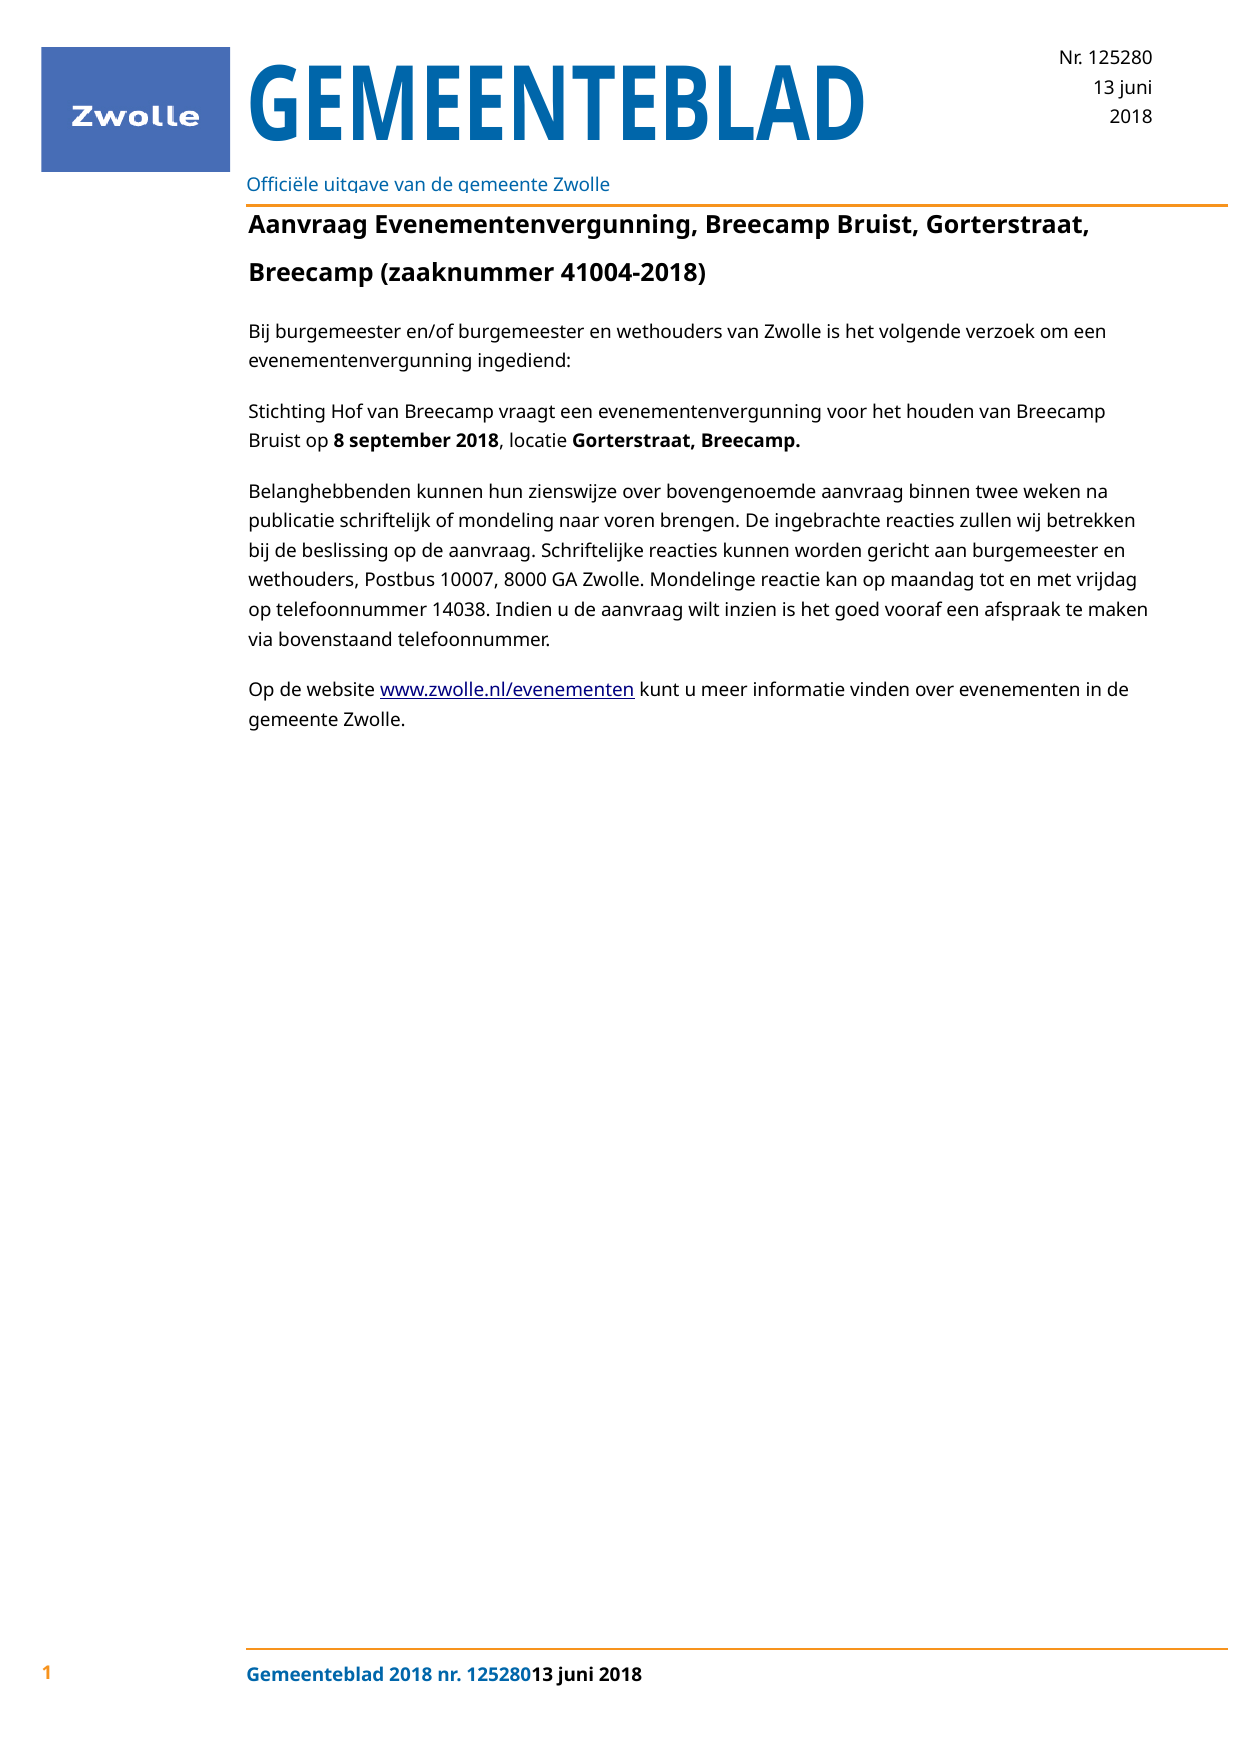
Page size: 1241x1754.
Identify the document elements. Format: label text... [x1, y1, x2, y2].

picture [41, 47, 231, 172]
text Stichting Hof van Breecamp vraagt een evenementenvergunning voor het houden van Breecamp Bruist op 8 september 2018, locatie Gorterstraat, Breecamp. [248, 398, 1152, 453]
text Aanvraag Evenementenvergunning, Breecamp Bruist, Gorterstraat, Breecamp (zaaknummer 41004-2018) [248, 207, 1152, 288]
text Bij burgemeester en/of burgemeester en wethouders van Zwolle is het volgende verzoek om een evenementenvergunning ingediend: [248, 318, 1152, 373]
text Op de website www.zwolle.nl/evenementen kunt u meer informatie vinden over evenementen in de gemeente Zwolle. [248, 676, 1152, 732]
text Belanghebbenden kunnen hun zienswijze over bovengenoemde aanvraag binnen twee weken na publicatie schriftelijk of mondeling naar voren brengen. De ingebrachte reacties zullen wij betrekken bij de beslissing op de aanvraag. Schriftelijke reacties kunnen worden gericht aan burgemeester en wethouders, Postbus 10007, 8000 GA Zwolle. Mondelinge reactie kan op maandag tot en met vrijdag op telefoonnummer 14038. Indien u de aanvraag wilt inzien is het goed vooraf een afspraak te maken via bovenstaand telefoonnummer. [248, 478, 1152, 652]
